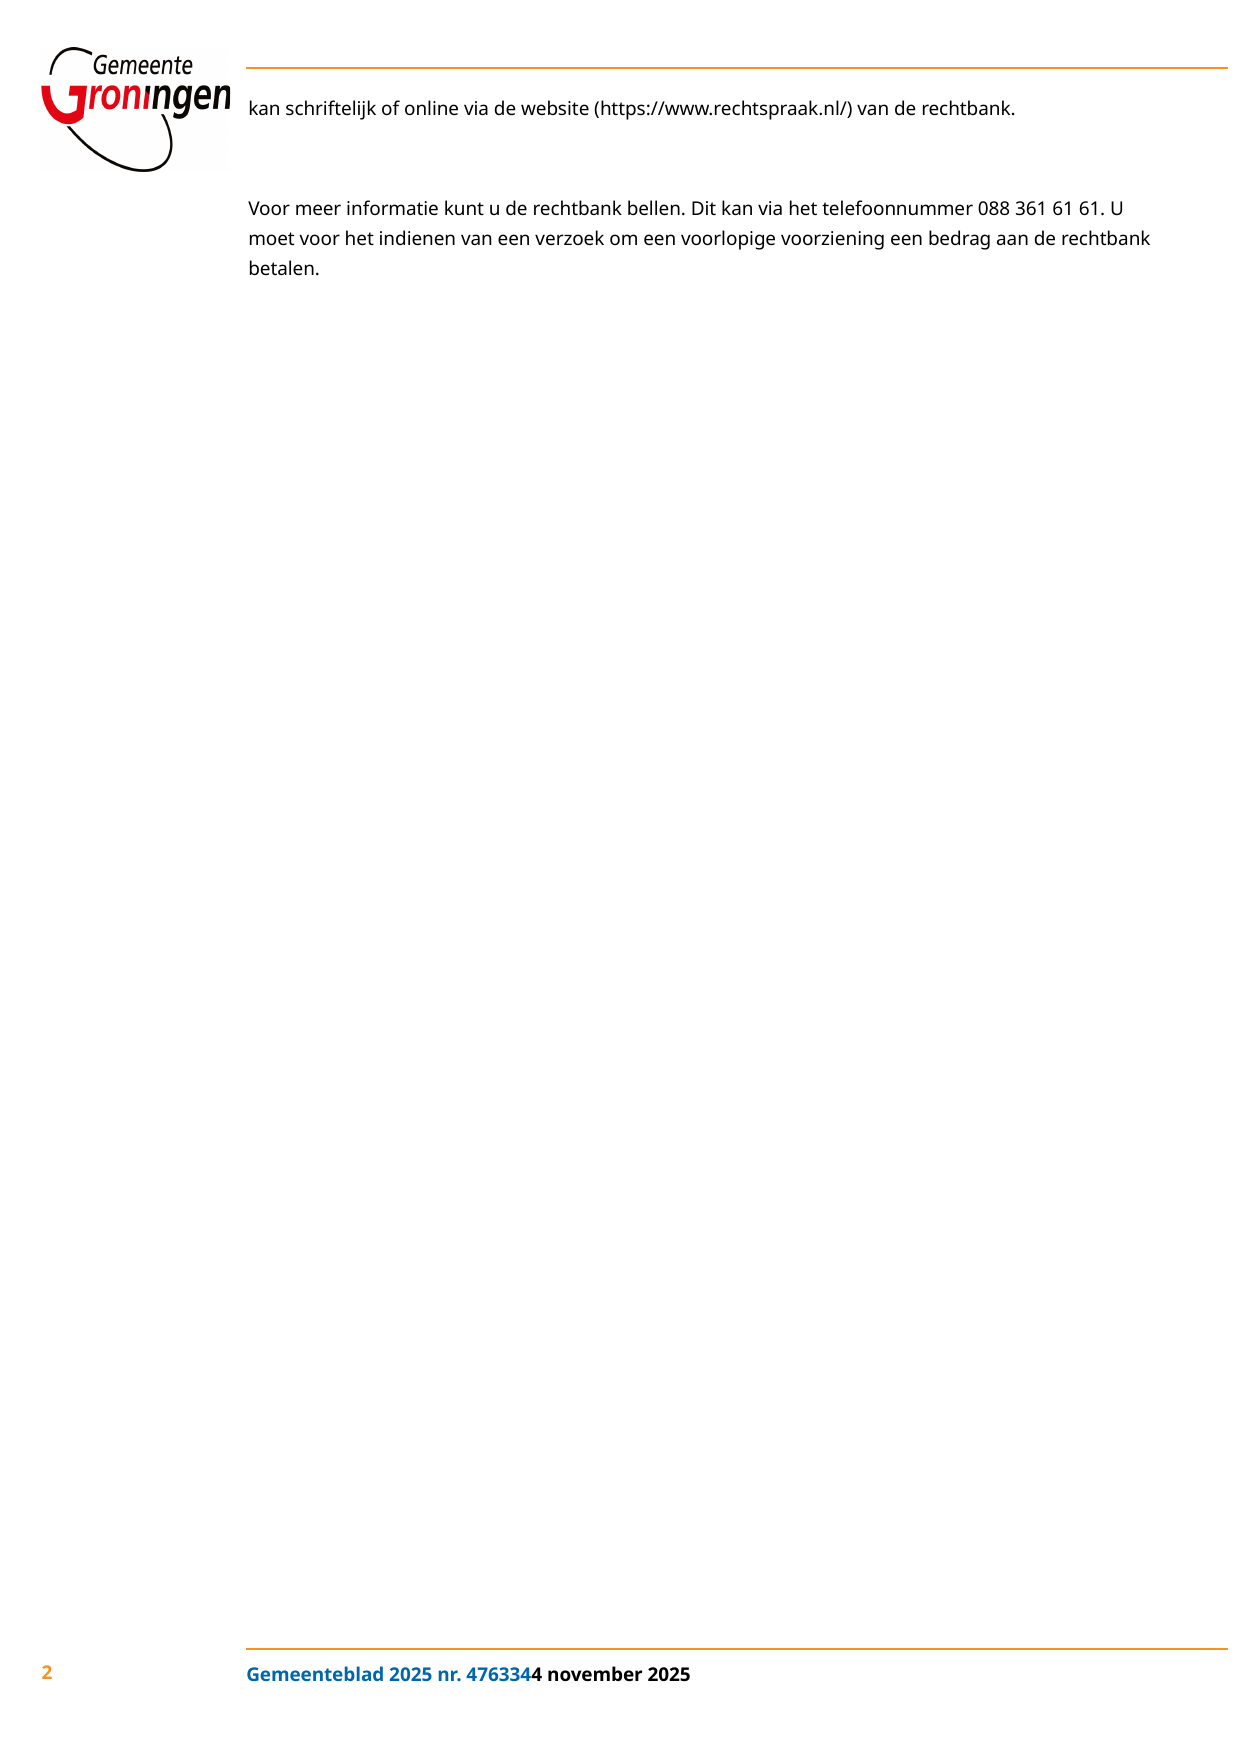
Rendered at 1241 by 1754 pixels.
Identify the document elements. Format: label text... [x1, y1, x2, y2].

picture [41, 47, 231, 172]
text kan schriftelijk of online via de website (https://www.rechtspraak.nl/) van de rechtbank. [248, 95, 1152, 121]
text Voor meer informatie kunt u de rechtbank bellen. Dit kan via het telefoonnummer 088 361 61 61. U moet voor het indienen van een verzoek om een voorlopige voorziening een bedrag aan de rechtbank betalen. [248, 196, 1152, 281]
